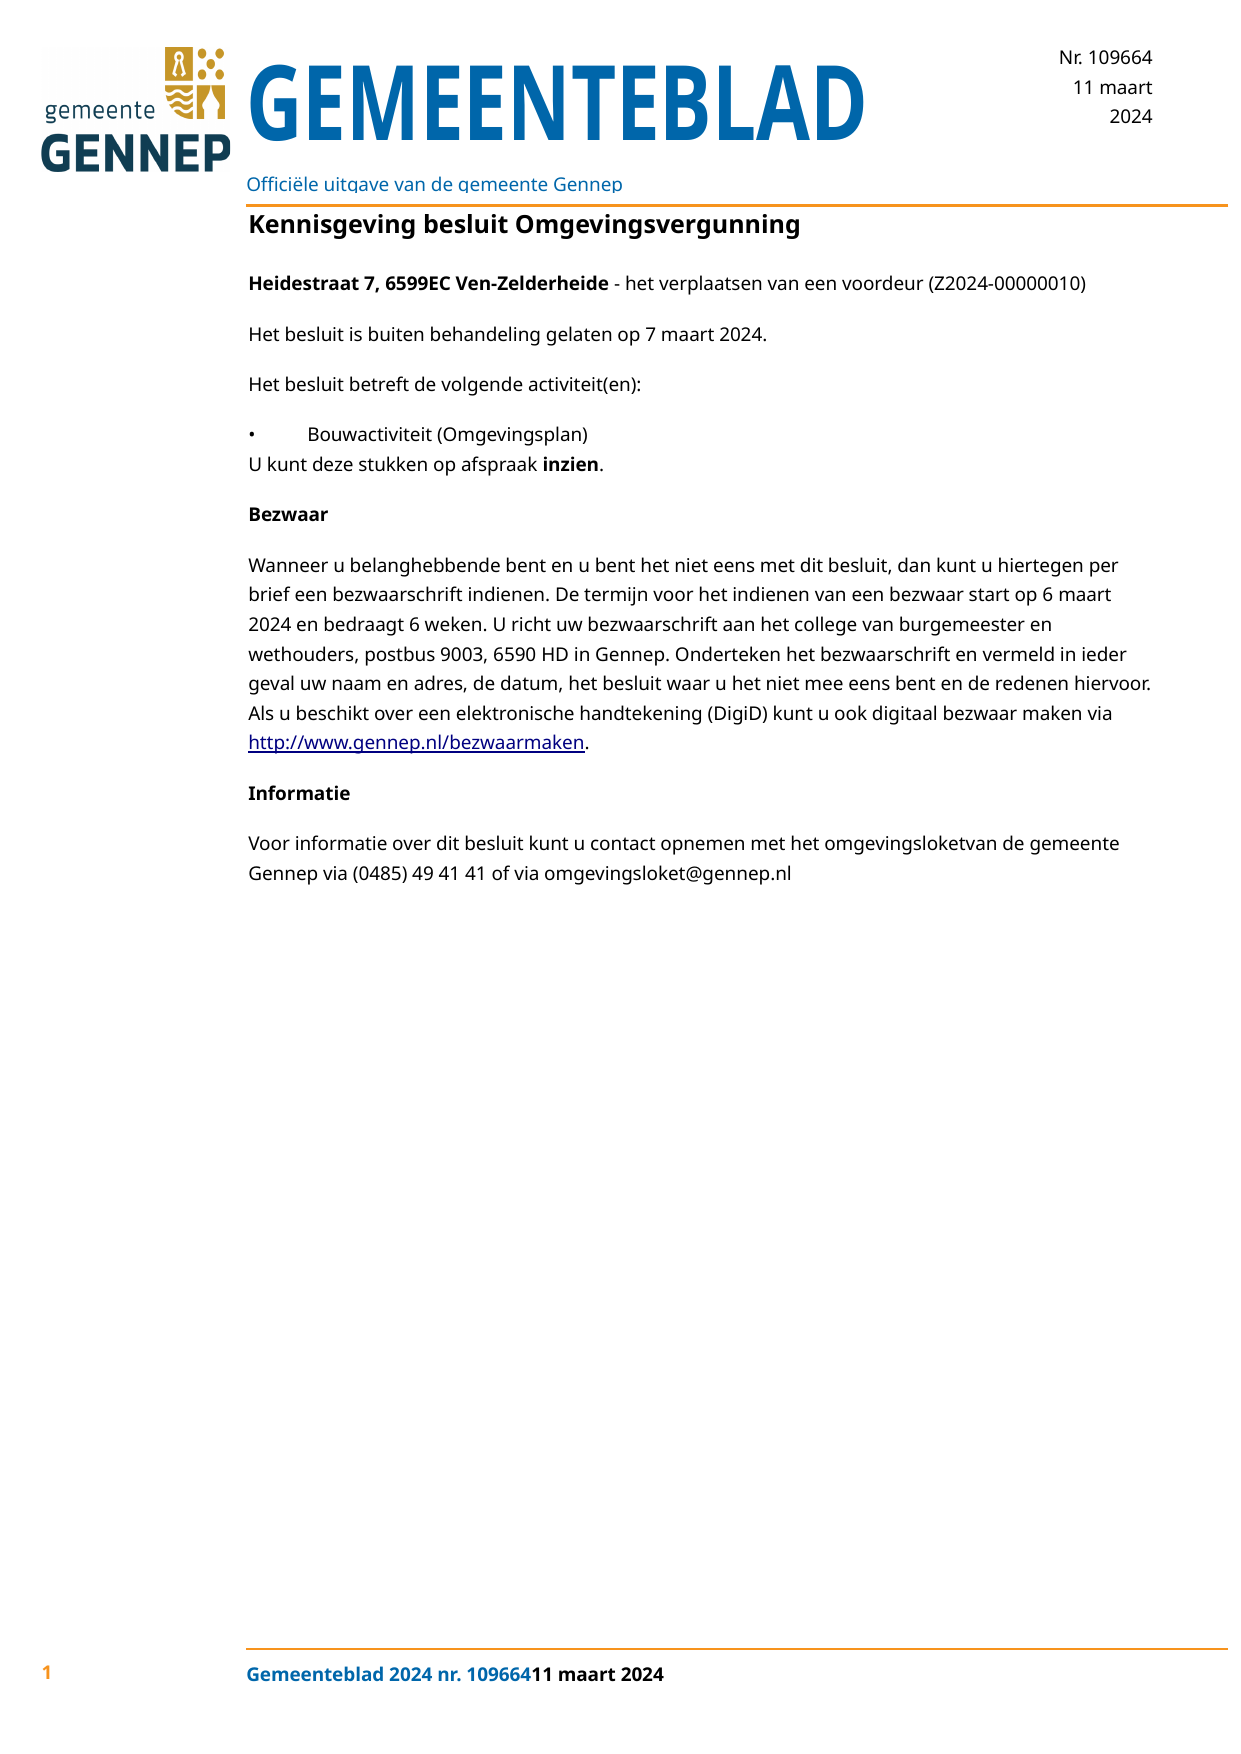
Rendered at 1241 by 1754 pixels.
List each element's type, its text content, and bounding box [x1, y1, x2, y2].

text Heidestraat 7, 6599EC Ven-Zelderheide - het verplaatsen van een voordeur (Z2024-00000010) [248, 270, 1152, 296]
text Informatie [248, 780, 1152, 806]
list Bouwactiviteit (Omgevingsplan) [248, 422, 1152, 447]
text Het besluit is buiten behandeling gelaten op 7 maart 2024. [248, 321, 1152, 346]
text Het besluit betreft de volgende activiteit(en): [248, 371, 1152, 397]
text Voor informatie over dit besluit kunt u contact opnemen met het omgevingsloketvan de gemeente Gennep via (0485) 49 41 41 of via omgevingsloket@gennep.nl [248, 830, 1152, 886]
text Bezwaar [248, 502, 1152, 527]
text Wanneer u belanghebbende bent en u bent het niet eens met dit besluit, dan kunt u hiertegen per brief een bezwaarschrift indienen. De termijn voor het indienen van een bezwaar start op 6 maart 2024 en bedraagt 6 weken. U richt uw bezwaarschrift aan het college van burgemeester en wethouders, postbus 9003, 6590 HD in Gennep. Onderteken het bezwaarschrift en vermeld in ieder geval uw naam en adres, de datum, het besluit waar u het niet mee eens bent en de redenen hiervoor. Als u beschikt over een elektronische handtekening (DigiD) kunt u ook digitaal bezwaar maken via http://www.gennep.nl/bezwaarmaken. [248, 552, 1152, 755]
text U kunt deze stukken op afspraak inzien. [248, 451, 1152, 477]
text Kennisgeving besluit Omgevingsvergunning [248, 207, 1152, 241]
picture [41, 47, 231, 172]
